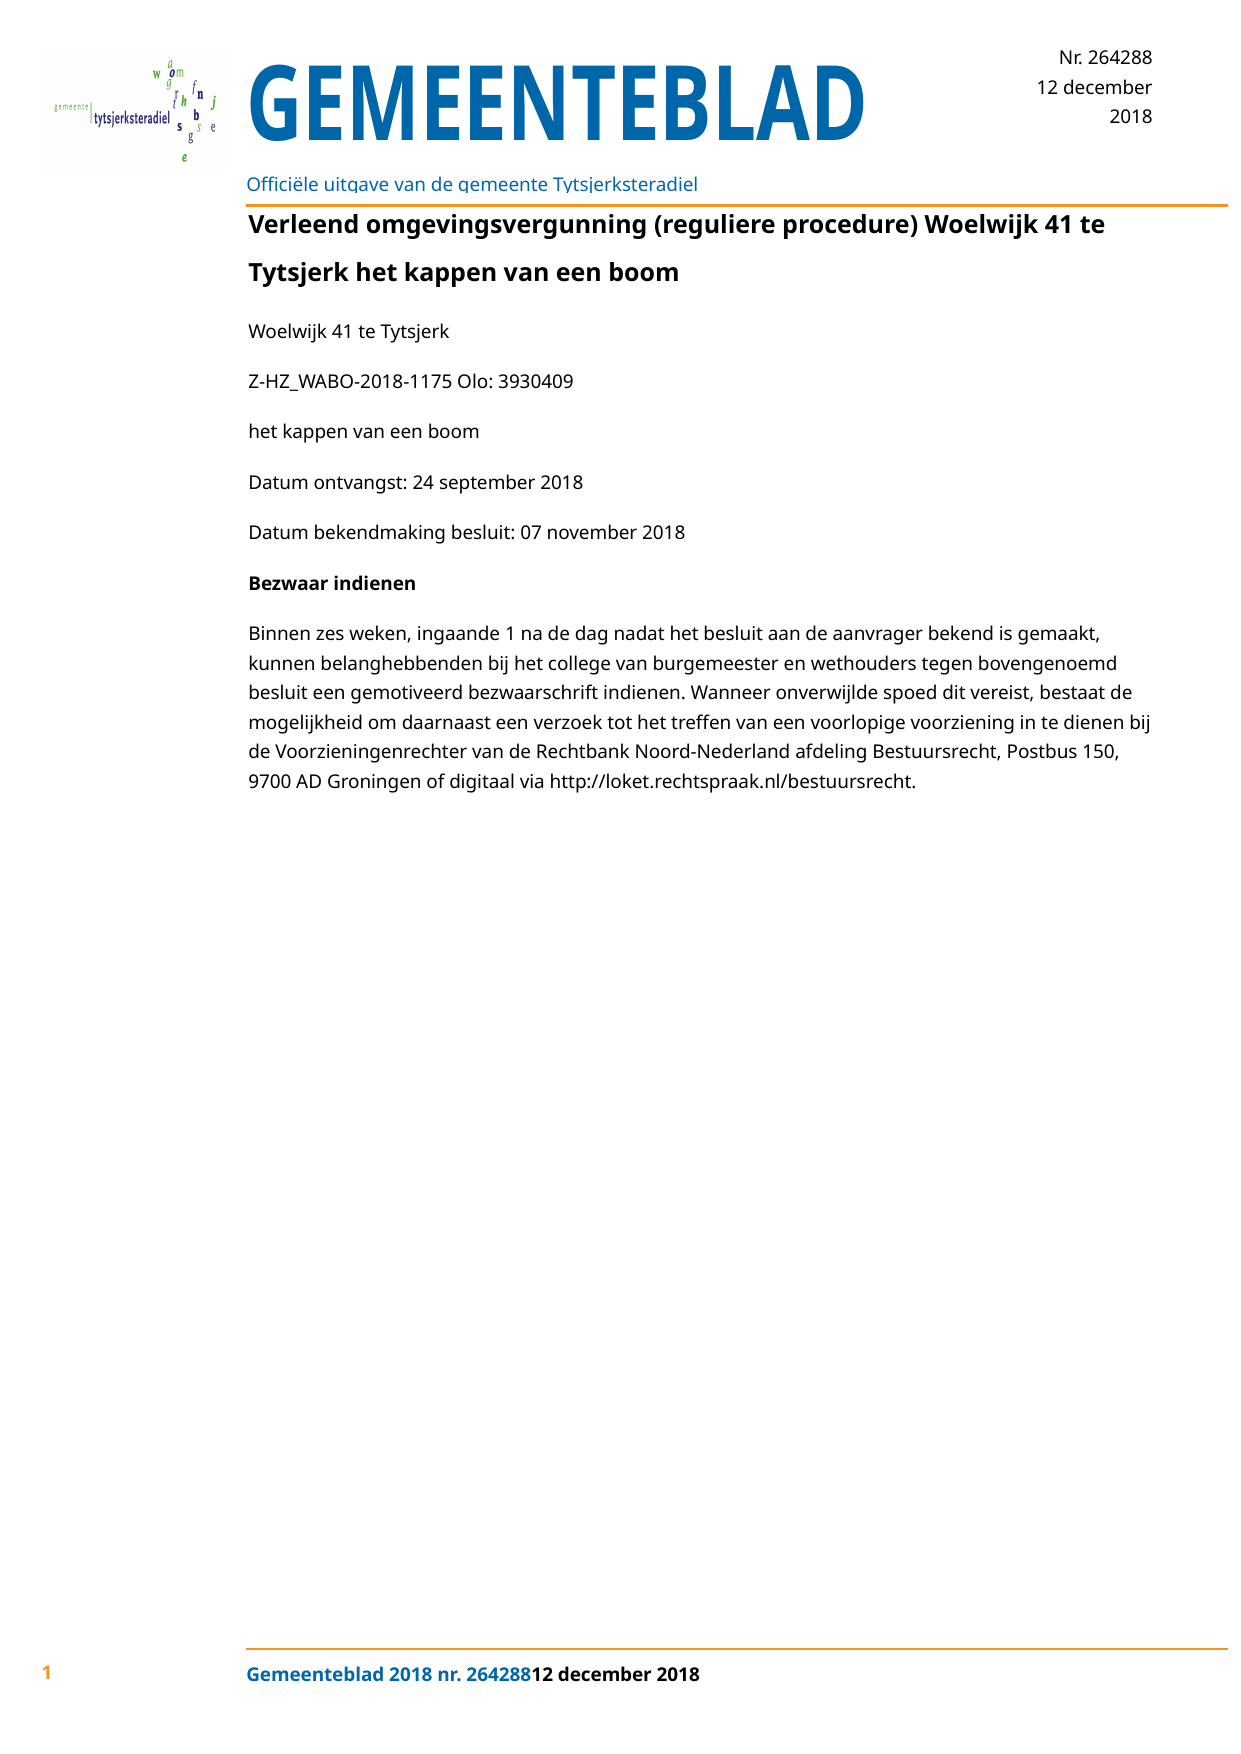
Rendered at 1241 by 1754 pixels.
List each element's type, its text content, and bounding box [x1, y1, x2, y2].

text Datum ontvangst: 24 september 2018 [248, 469, 1152, 495]
text Woelwijk 41 te Tytsjerk [248, 318, 1152, 344]
picture [41, 47, 231, 172]
text Verleend omgevingsvergunning (reguliere procedure) Woelwijk 41 te Tytsjerk het kappen van een boom [248, 207, 1152, 288]
text Binnen zes weken, ingaande 1 na de dag nadat het besluit aan de aanvrager bekend is gemaakt, kunnen belanghebbenden bij het college van burgemeester en wethouders tegen bovengenoemd besluit een gemotiveerd bezwaarschrift indienen. Wanneer onverwijlde spoed dit vereist, bestaat de mogelijkheid om daarnaast een verzoek tot het treffen van een voorlopige voorziening in te dienen bij de Voorzieningenrechter van de Rechtbank Noord-Nederland afdeling Bestuursrecht, Postbus 150, 9700 AD Groningen of digitaal via http://loket.rechtspraak.nl/bestuursrecht. [248, 620, 1152, 794]
text Datum bekendmaking besluit: 07 november 2018 [248, 519, 1152, 545]
text het kappen van een boom [248, 419, 1152, 444]
text Z-HZ_WABO-2018-1175 Olo: 3930409 [248, 368, 1152, 394]
text Bezwaar indienen [248, 570, 1152, 596]
